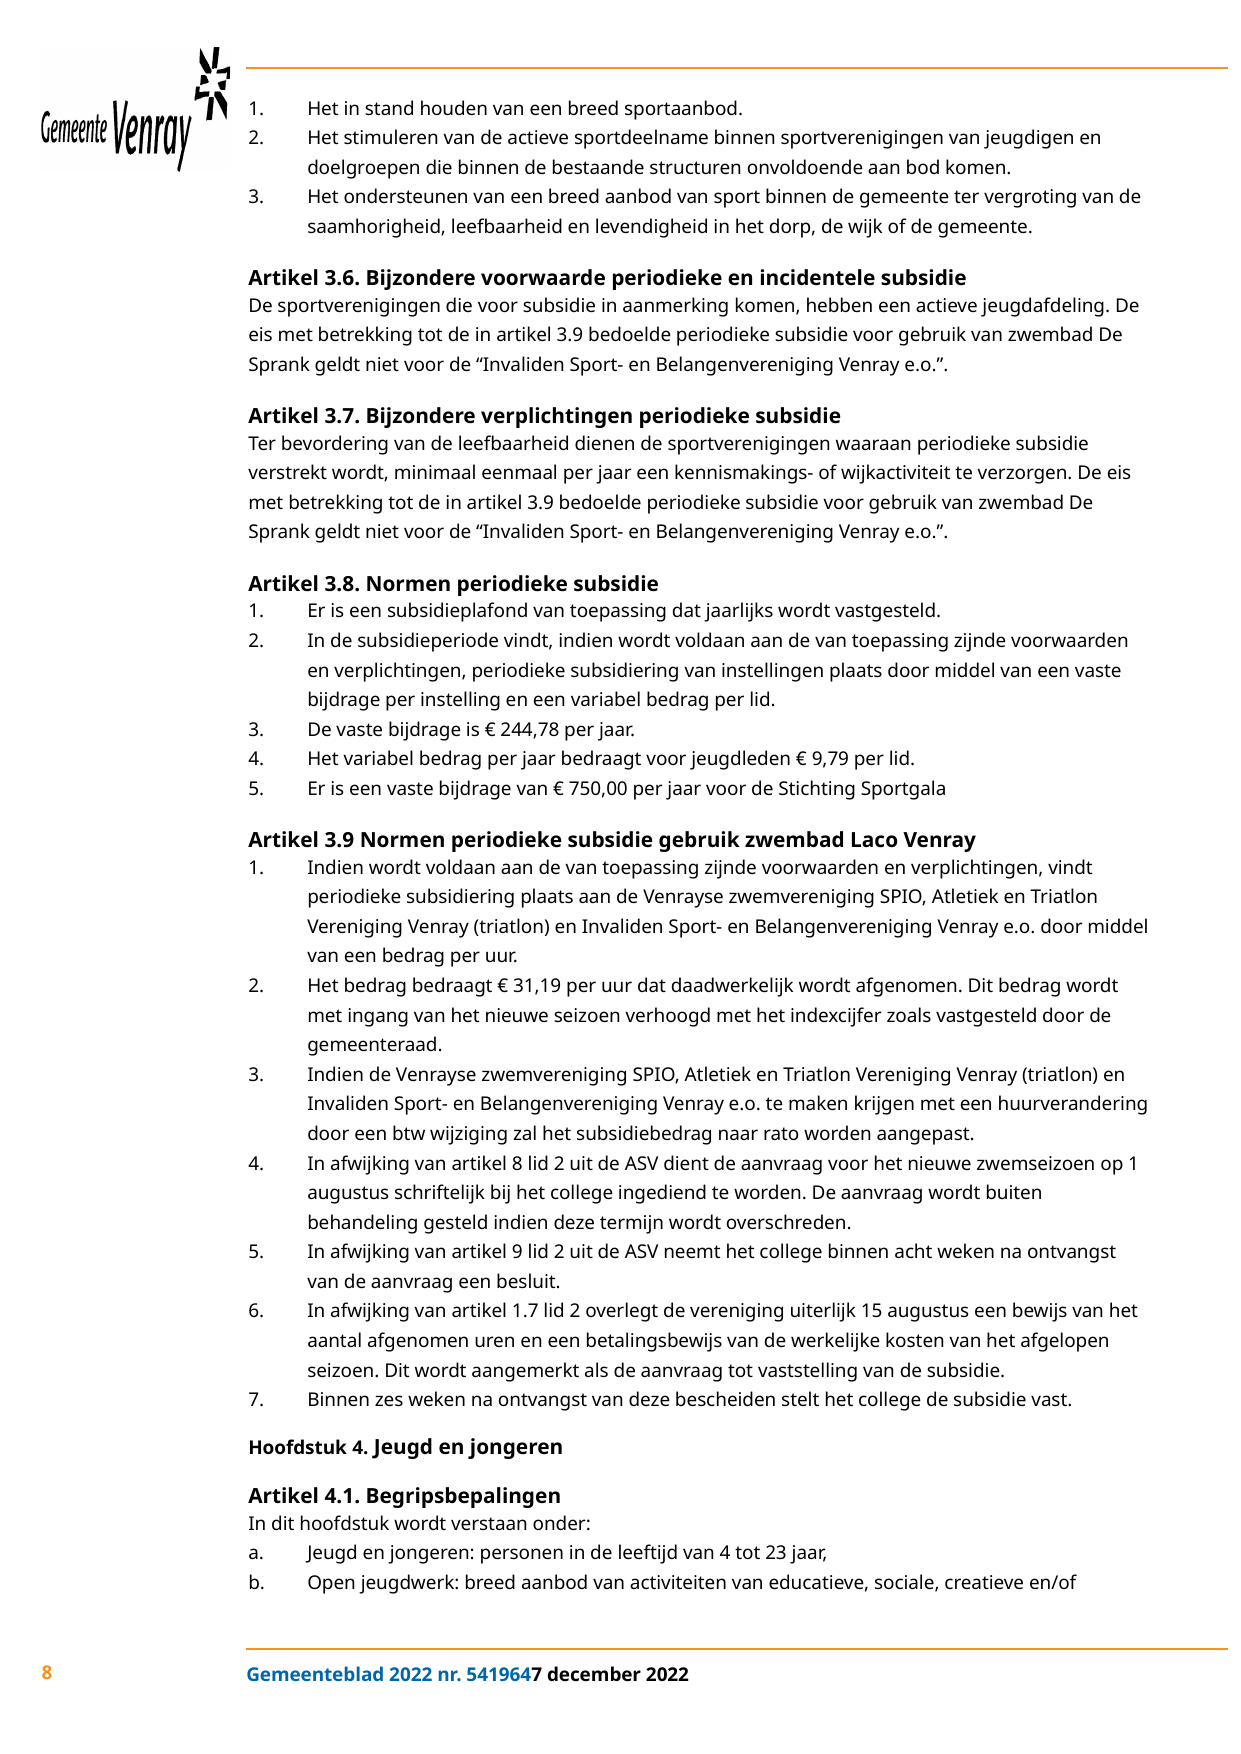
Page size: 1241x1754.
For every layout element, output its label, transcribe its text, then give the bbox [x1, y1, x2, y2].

list Indien de Venrayse zwemvereniging SPIO, Atletiek en Triatlon Vereniging Venray (triatlon) en Invaliden Sport- en Belangenvereniging Venray e.o. te maken krijgen met een huurverandering door een btw wijziging zal het subsidiebedrag naar rato worden aangepast. [248, 1061, 1152, 1146]
list Indien wordt voldaan aan de van toepassing zijnde voorwaarden en verplichtingen, vindt periodieke subsidiering plaats aan de Venrayse zwemvereniging SPIO, Atletiek en Triatlon Vereniging Venray (triatlon) en Invaliden Sport- en Belangenvereniging Venray e.o. door middel van een bedrag per uur. [248, 854, 1152, 968]
text Hoofdstuk 4. Jeugd en jongeren [248, 1432, 1152, 1461]
list In afwijking van artikel 1.7 lid 2 overlegt de vereniging uiterlijk 15 augustus een bewijs van het aantal afgenomen uren en een betalingsbewijs van de werkelijke kosten van het afgelopen seizoen. Dit wordt aangemerkt als de aanvraag tot vaststelling van de subsidie. [248, 1298, 1152, 1383]
text Artikel 3.7. Bijzondere verplichtingen periodieke subsidie [248, 402, 1152, 430]
list De vaste bijdrage is € 244,78 per jaar. [248, 716, 1152, 742]
list Jeugd en jongeren: personen in de leeftijd van 4 tot 23 jaar, [248, 1539, 1152, 1565]
list Open jeugdwerk: breed aanbod van activiteiten van educatieve, sociale, creatieve en/of [248, 1569, 1152, 1595]
text Artikel 3.8. Normen periodieke subsidie [248, 569, 1152, 598]
list Het variabel bedrag per jaar bedraagt voor jeugdleden € 9,79 per lid. [248, 746, 1152, 771]
list In de subsidieperiode vindt, indien wordt voldaan aan de van toepassing zijnde voorwaarden en verplichtingen, periodieke subsidiering van instellingen plaats door middel van een vaste bijdrage per instelling en een variabel bedrag per lid. [248, 627, 1152, 712]
text In dit hoofdstuk wordt verstaan onder: [248, 1510, 1152, 1536]
text De sportverenigingen die voor subsidie in aanmerking komen, hebben een actieve jeugdafdeling. De eis met betrekking tot de in artikel 3.9 bedoelde periodieke subsidie voor gebruik van zwembad De Sprank geldt niet voor de “Invaliden Sport- en Belangenvereniging Venray e.o.”. [248, 292, 1152, 377]
text Artikel 4.1. Begripsbepalingen [248, 1481, 1152, 1510]
list Het in stand houden van een breed sportaanbod. [248, 95, 1152, 121]
list Het ondersteunen van een breed aanbod van sport binnen de gemeente ter vergroting van de saamhorigheid, leefbaarheid en levendigheid in het dorp, de wijk of de gemeente. [248, 183, 1152, 239]
list Het bedrag bedraagt € 31,19 per uur dat daadwerkelijk wordt afgenomen. Dit bedrag wordt met ingang van het nieuwe seizoen verhoogd met het indexcijfer zoals vastgesteld door de gemeenteraad. [248, 972, 1152, 1057]
list In afwijking van artikel 8 lid 2 uit de ASV dient de aanvraag voor het nieuwe zwemseizoen op 1 augustus schriftelijk bij het college ingediend te worden. De aanvraag wordt buiten behandeling gesteld indien deze termijn wordt overschreden. [248, 1150, 1152, 1235]
list Er is een subsidieplafond van toepassing dat jaarlijks wordt vastgesteld. [248, 598, 1152, 623]
list Binnen zes weken na ontvangst van deze bescheiden stelt het college de subsidie vast. [248, 1386, 1152, 1412]
text Ter bevordering van de leefbaarheid dienen de sportverenigingen waaraan periodieke subsidie verstrekt wordt, minimaal eenmaal per jaar een kennismakings- of wijkactiviteit te verzorgen. De eis met betrekking tot de in artikel 3.9 bedoelde periodieke subsidie voor gebruik van zwembad De Sprank geldt niet voor de “Invaliden Sport- en Belangenvereniging Venray e.o.”. [248, 430, 1152, 544]
list Er is een vaste bijdrage van € 750,00 per jaar voor de Stichting Sportgala [248, 775, 1152, 801]
list In afwijking van artikel 9 lid 2 uit de ASV neemt het college binnen acht weken na ontvangst van de aanvraag een besluit. [248, 1238, 1152, 1294]
text Artikel 3.6. Bijzondere voorwaarde periodieke en incidentele subsidie [248, 263, 1152, 292]
list Het stimuleren van de actieve sportdeelname binnen sportverenigingen van jeugdigen en doelgroepen die binnen de bestaande structuren onvoldoende aan bod komen. [248, 124, 1152, 180]
picture [41, 47, 231, 172]
text Artikel 3.9 Normen periodieke subsidie gebruik zwembad Laco Venray [248, 826, 1152, 854]
